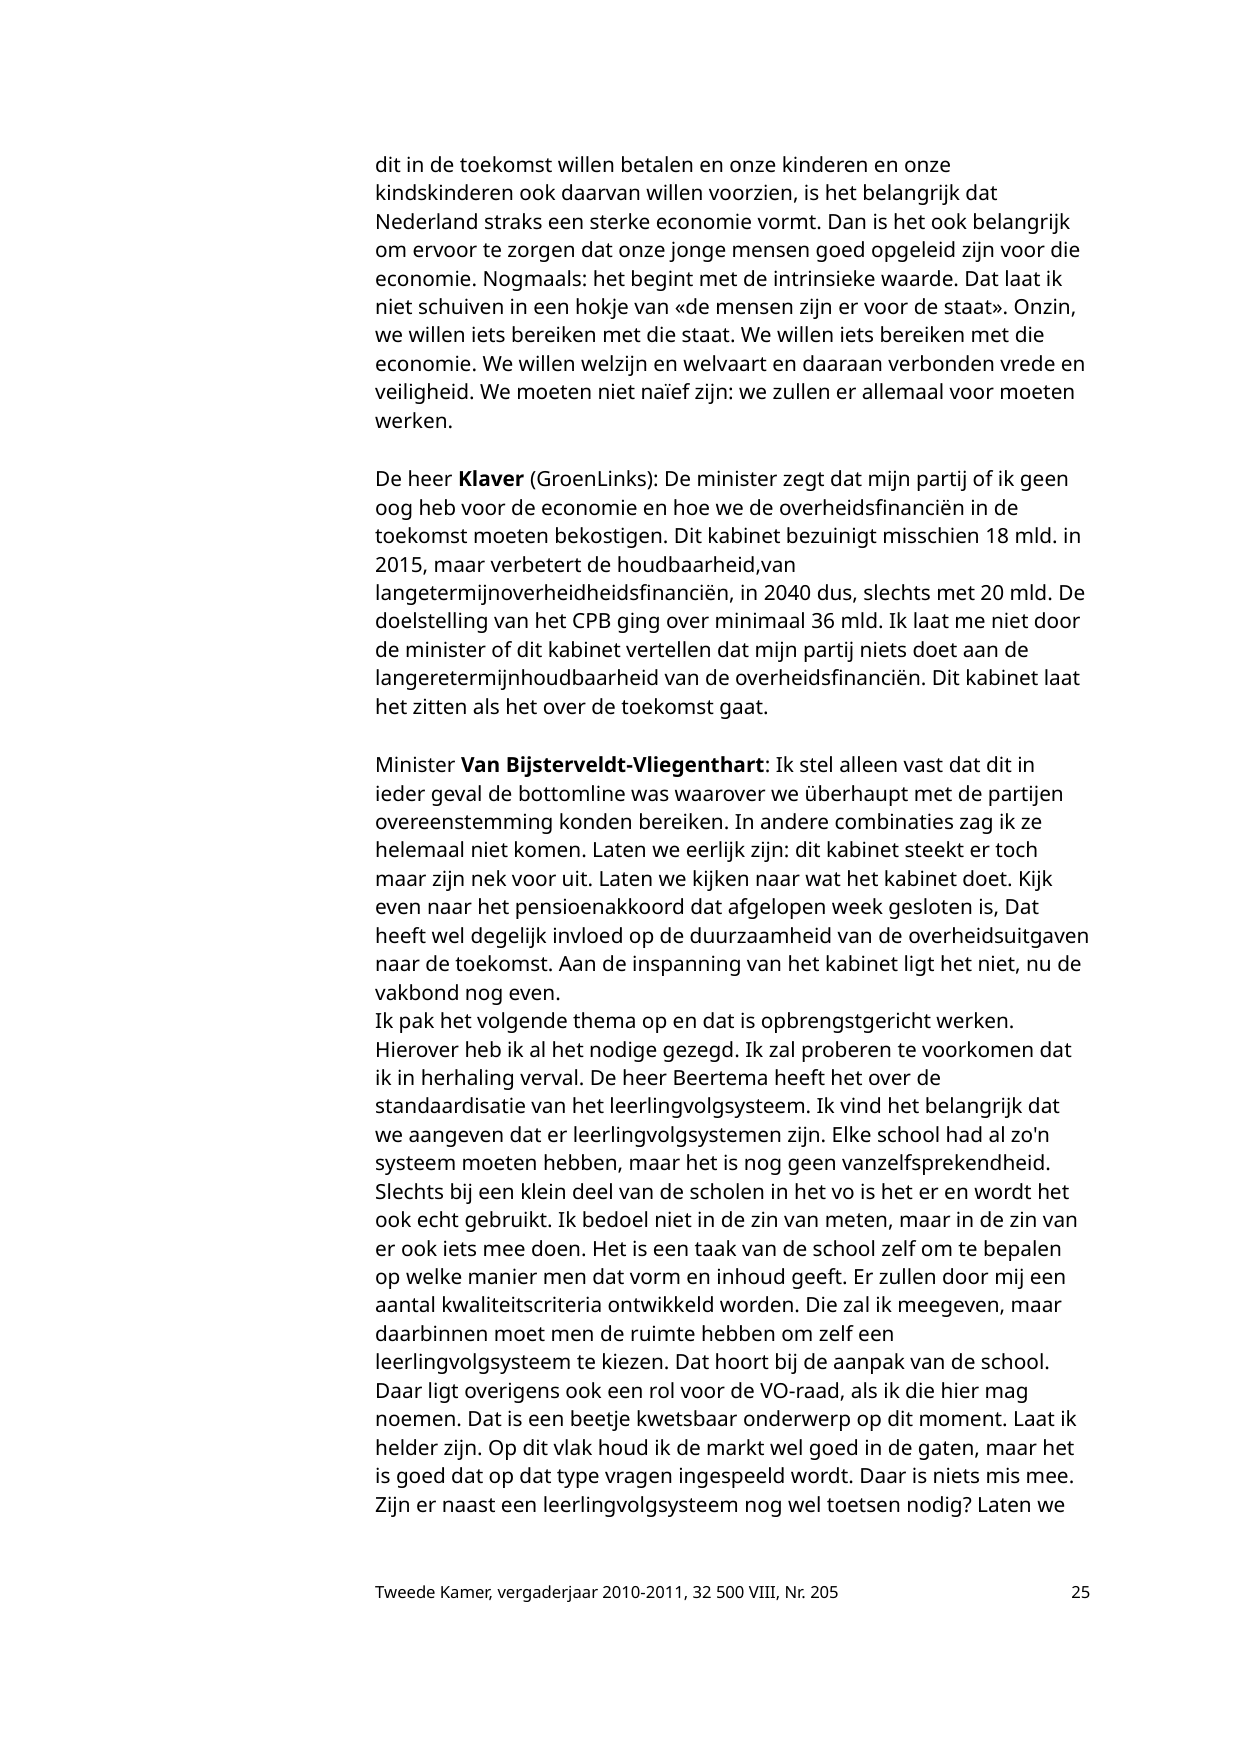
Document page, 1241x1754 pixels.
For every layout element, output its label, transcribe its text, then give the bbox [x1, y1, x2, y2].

text Zijn er naast een leerlingvolgsysteem nog wel toetsen nodig? Laten we [375, 1490, 1090, 1518]
text dit in de toekomst willen betalen en onze kinderen en onze kindskinderen ook daarvan willen voorzien, is het belangrijk dat Nederland straks een sterke economie vormt. Dan is het ook belangrijk om ervoor te zorgen dat onze jonge mensen goed opgeleid zijn voor die economie. Nogmaals: het begint met de intrinsieke waarde. Dat laat ik niet schuiven in een hokje van «de mensen zijn er voor de staat». Onzin, we willen iets bereiken met die staat. We willen iets bereiken met die economie. We willen welzijn en welvaart en daaraan verbonden vrede en veiligheid. We moeten niet naïef zijn: we zullen er allemaal voor moeten werken. [375, 150, 1090, 434]
text Ik pak het volgende thema op en dat is opbrengstgericht werken. Hierover heb ik al het nodige gezegd. Ik zal proberen te voorkomen dat ik in herhaling verval. De heer Beertema heeft het over de standaardisatie van het leerlingvolgsysteem. Ik vind het belangrijk dat we aangeven dat er leerlingvolgsystemen zijn. Elke school had al zo'n systeem moeten hebben, maar het is nog geen vanzelfsprekendheid. Slechts bij een klein deel van de scholen in het vo is het er en wordt het ook echt gebruikt. Ik bedoel niet in de zin van meten, maar in de zin van er ook iets mee doen. Het is een taak van de school zelf om te bepalen op welke manier men dat vorm en inhoud geeft. Er zullen door mij een aantal kwaliteitscriteria ontwikkeld worden. Die zal ik meegeven, maar daarbinnen moet men de ruimte hebben om zelf een leerlingvolgsysteem te kiezen. Dat hoort bij de aanpak van de school. Daar ligt overigens ook een rol voor de VO-raad, als ik die hier mag noemen. Dat is een beetje kwetsbaar onderwerp op dit moment. Laat ik helder zijn. Op dit vlak houd ik de markt wel goed in de gaten, maar het is goed dat op dat type vragen ingespeeld wordt. Daar is niets mis mee. [375, 1006, 1090, 1490]
text Minister Van Bijsterveldt-Vliegenthart: Ik stel alleen vast dat dit in ieder geval de bottomline was waarover we überhaupt met de partijen overeenstemming konden bereiken. In andere combinaties zag ik ze helemaal niet komen. Laten we eerlijk zijn: dit kabinet steekt er toch maar zijn nek voor uit. Laten we kijken naar wat het kabinet doet. Kijk even naar het pensioenakkoord dat afgelopen week gesloten is, Dat heeft wel degelijk invloed op de duurzaamheid van de overheidsuitgaven naar de toekomst. Aan de inspanning van het kabinet ligt het niet, nu de vakbond nog even. [375, 750, 1090, 1006]
text De heer Klaver (GroenLinks): De minister zegt dat mijn partij of ik geen oog heb voor de economie en hoe we de overheidsfinanciën in de toekomst moeten bekostigen. Dit kabinet bezuinigt misschien 18 mld. in 2015, maar verbetert de houdbaarheid,van langetermijnoverheidheidsfinanciën, in 2040 dus, slechts met 20 mld. De doelstelling van het CPB ging over minimaal 36 mld. Ik laat me niet door de minister of dit kabinet vertellen dat mijn partij niets doet aan de langeretermijnhoudbaarheid van de overheidsfinanciën. Dit kabinet laat het zitten als het over de toekomst gaat. [375, 464, 1090, 720]
